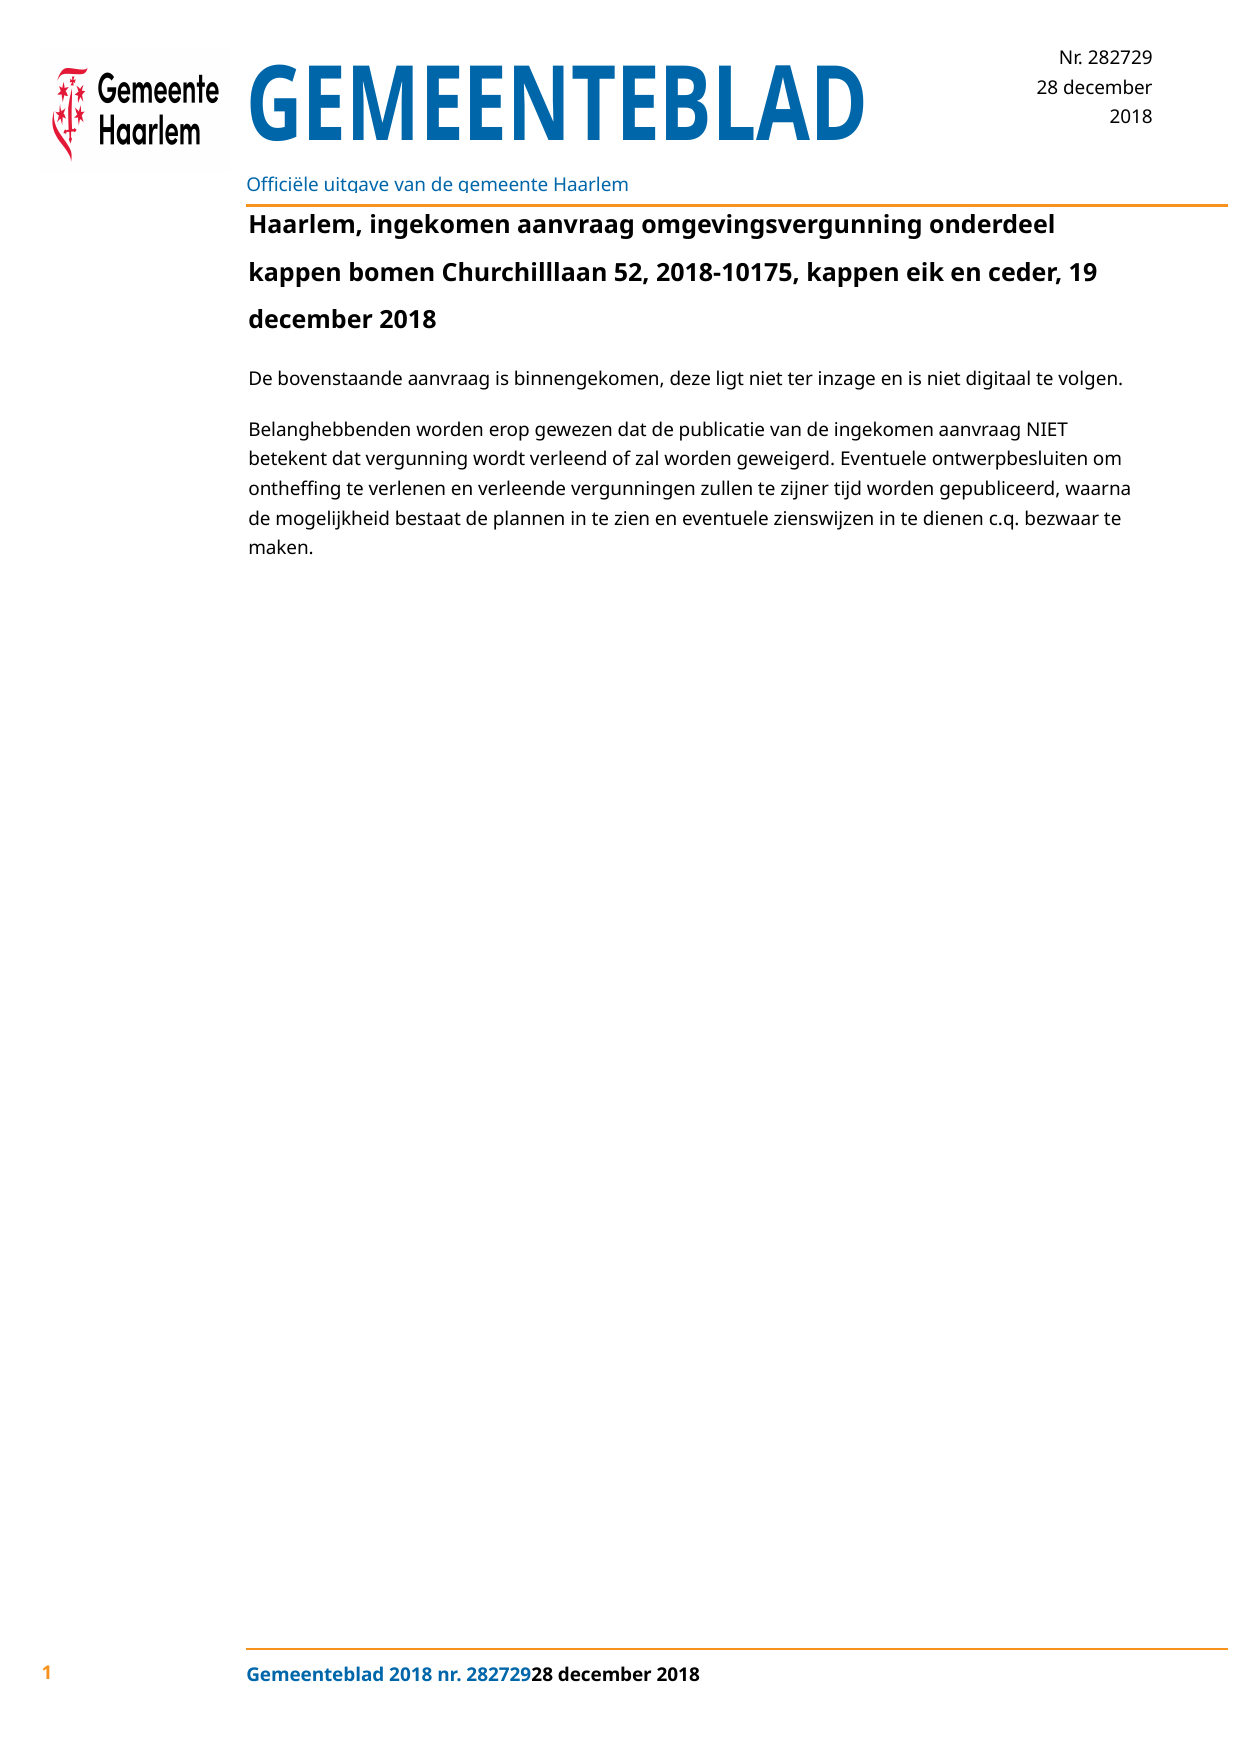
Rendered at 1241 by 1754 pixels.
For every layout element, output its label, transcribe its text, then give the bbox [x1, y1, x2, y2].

text Belanghebbenden worden erop gewezen dat de publicatie van de ingekomen aanvraag NIET betekent dat vergunning wordt verleend of zal worden geweigerd. Eventuele ontwerpbesluiten om ontheffing te verlenen en verleende vergunningen zullen te zijner tijd worden gepubliceerd, waarna de mogelijkheid bestaat de plannen in te zien en eventuele zienswijzen in te dienen c.q. bezwaar te maken. [248, 416, 1152, 560]
text De bovenstaande aanvraag is binnengekomen, deze ligt niet ter inzage en is niet digitaal te volgen. [248, 366, 1152, 391]
text Haarlem, ingekomen aanvraag omgevingsvergunning onderdeel kappen bomen Churchilllaan 52, 2018-10175, kappen eik en ceder, 19 december 2018 [248, 207, 1152, 336]
picture [41, 47, 231, 172]
